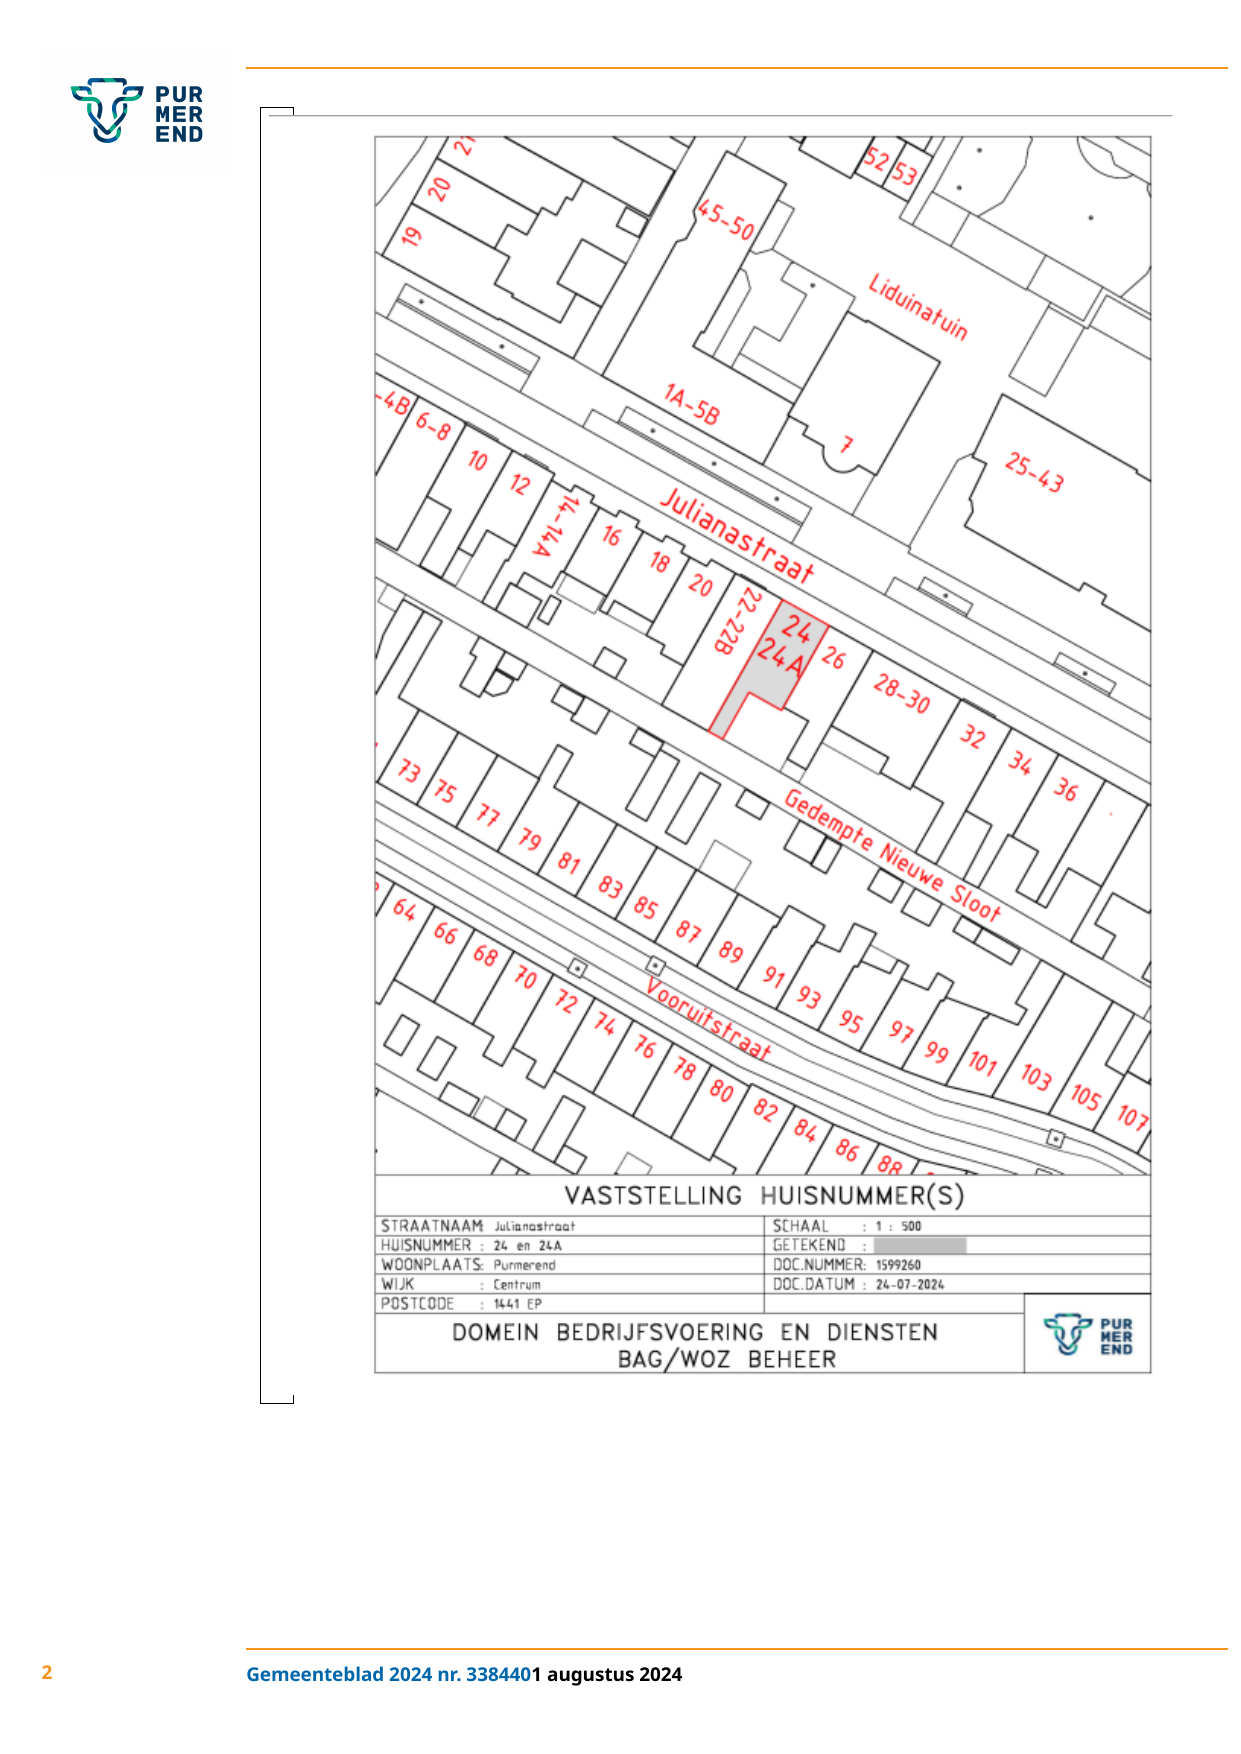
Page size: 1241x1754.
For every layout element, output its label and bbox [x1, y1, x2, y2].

picture [268, 115, 1173, 1395]
picture [41, 47, 231, 172]
